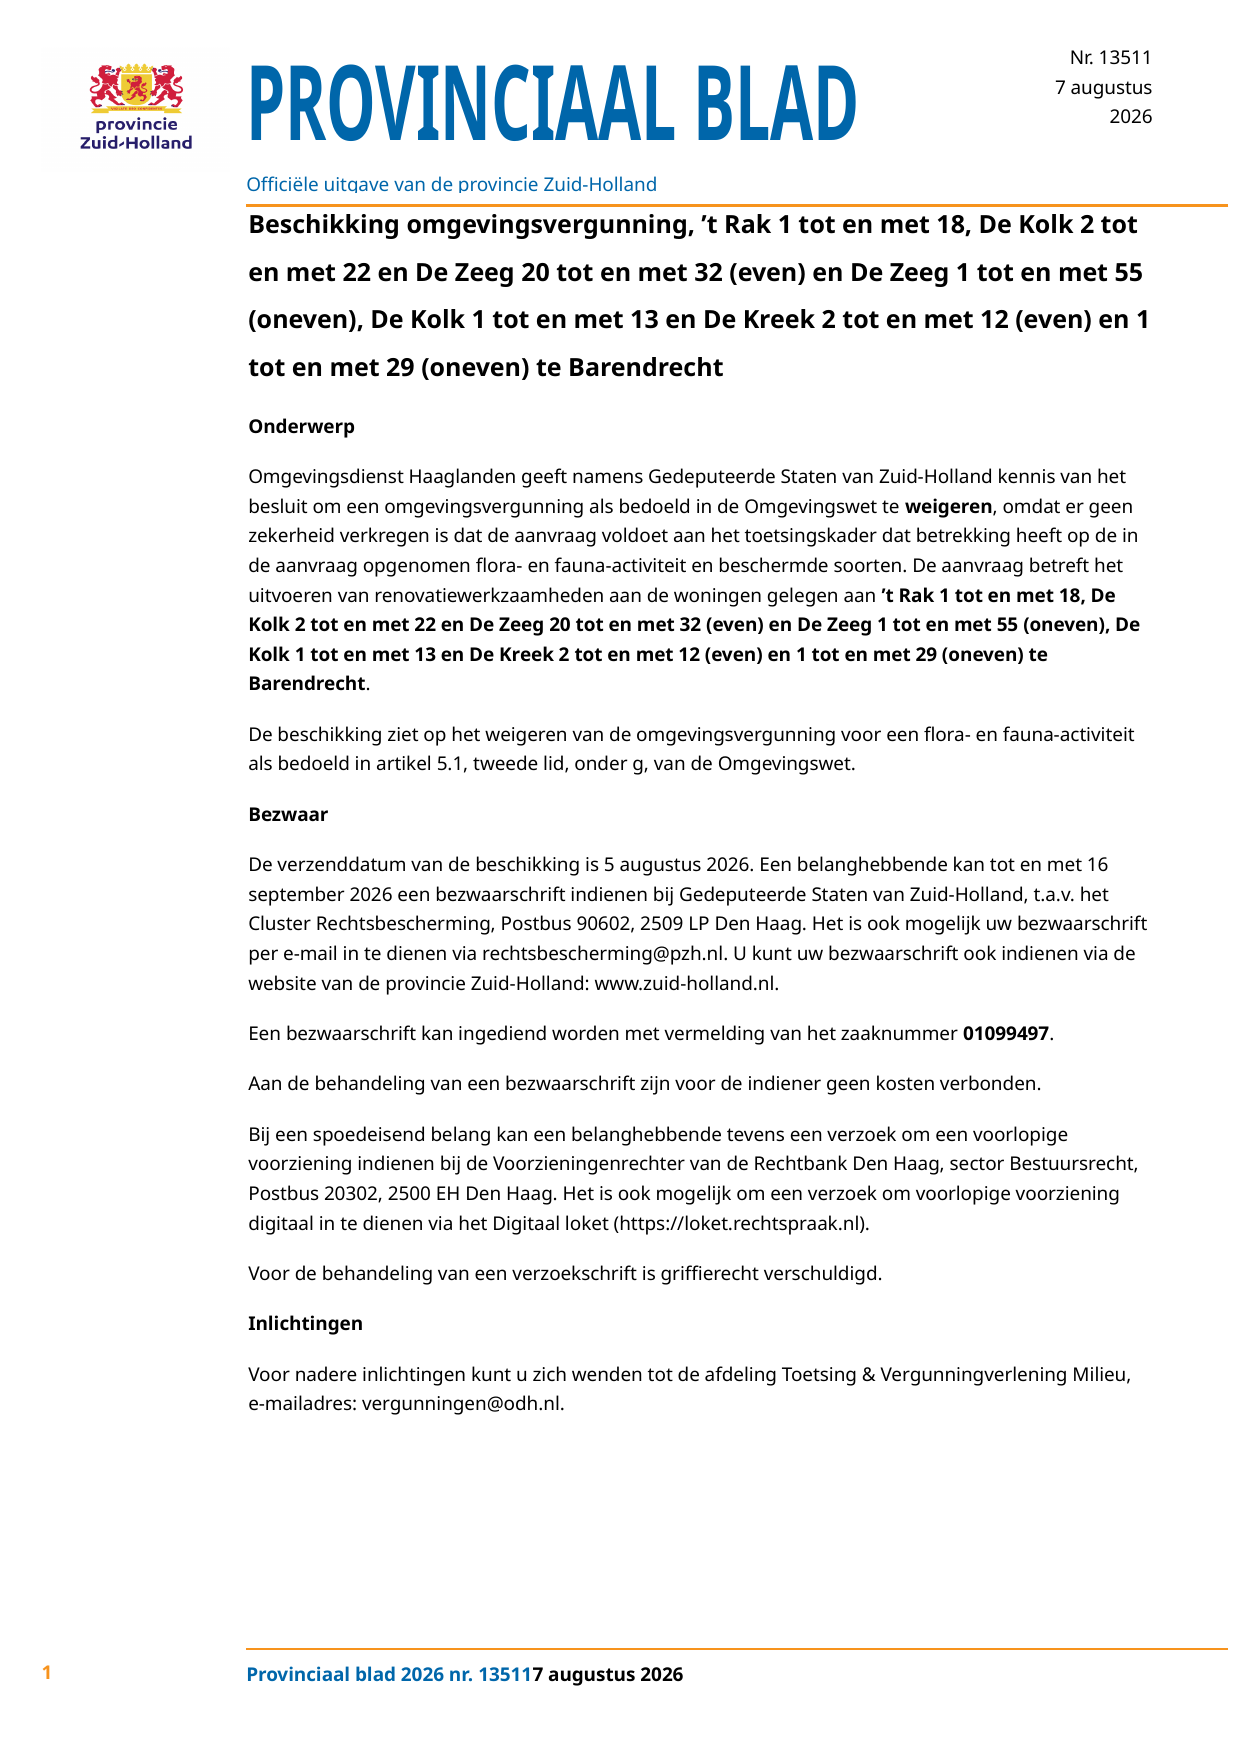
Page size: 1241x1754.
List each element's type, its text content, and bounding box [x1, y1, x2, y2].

text Een bezwaarschrift kan ingediend worden met vermelding van het zaaknummer 01099497. [248, 1020, 1152, 1046]
text De verzenddatum van de beschikking is 5 augustus 2026. Een belanghebbende kan tot en met 16 september 2026 een bezwaarschrift indienen bij Gedeputeerde Staten van Zuid-Holland, t.a.v. het Cluster Rechtsbescherming, Postbus 90602, 2509 LP Den Haag. Het is ook mogelijk uw bezwaarschrift per e-mail in te dienen via rechtsbescherming@pzh.nl. U kunt uw bezwaarschrift ook indienen via de website van de provincie Zuid-Holland: www.zuid-holland.nl. [248, 851, 1152, 996]
text Onderwerp [248, 413, 1152, 439]
text Bij een spoedeisend belang kan een belanghebbende tevens een verzoek om een voorlopige voorziening indienen bij de Voorzieningenrechter van de Rechtbank Den Haag, sector Bestuursrecht, Postbus 20302, 2500 EH Den Haag. Het is ook mogelijk om een verzoek om voorlopige voorziening digitaal in te dienen via het Digitaal loket (https://loket.rechtspraak.nl). [248, 1121, 1152, 1236]
text Voor nadere inlichtingen kunt u zich wenden tot de afdeling Toetsing & Vergunningverlening Milieu, e-mailadres: vergunningen@odh.nl. [248, 1361, 1152, 1416]
text Omgevingsdienst Haaglanden geeft namens Gedeputeerde Staten van Zuid-Holland kennis van het besluit om een omgevingsvergunning als bedoeld in de Omgevingswet te weigeren, omdat er geen zekerheid verkregen is dat de aanvraag voldoet aan het toetsingskader dat betrekking heeft op de in de aanvraag opgenomen flora- en fauna-activiteit en beschermde soorten. De aanvraag betreft het uitvoeren van renovatiewerkzaamheden aan de woningen gelegen aan ’t Rak 1 tot en met 18, De Kolk 2 tot en met 22 en De Zeeg 20 tot en met 32 (even) en De Zeeg 1 tot en met 55 (oneven), De Kolk 1 tot en met 13 en De Kreek 2 tot en met 12 (even) en 1 tot en met 29 (oneven) te Barendrecht. [248, 463, 1152, 696]
text Inlichtingen [248, 1311, 1152, 1336]
text De beschikking ziet op het weigeren van de omgevingsvergunning voor een flora- en fauna-activiteit als bedoeld in artikel 5.1, tweede lid, onder g, van de Omgevingswet. [248, 721, 1152, 776]
text Voor de behandeling van een verzoekschrift is griffierecht verschuldigd. [248, 1260, 1152, 1286]
picture [41, 47, 231, 172]
text Beschikking omgevingsvergunning, ’t Rak 1 tot en met 18, De Kolk 2 tot en met 22 en De Zeeg 20 tot en met 32 (even) en De Zeeg 1 tot en met 55 (oneven), De Kolk 1 tot en met 13 en De Kreek 2 tot en met 12 (even) en 1 tot en met 29 (oneven) te Barendrecht [248, 207, 1152, 384]
text Aan de behandeling van een bezwaarschrift zijn voor de indiener geen kosten verbonden. [248, 1071, 1152, 1096]
text Bezwaar [248, 801, 1152, 827]
